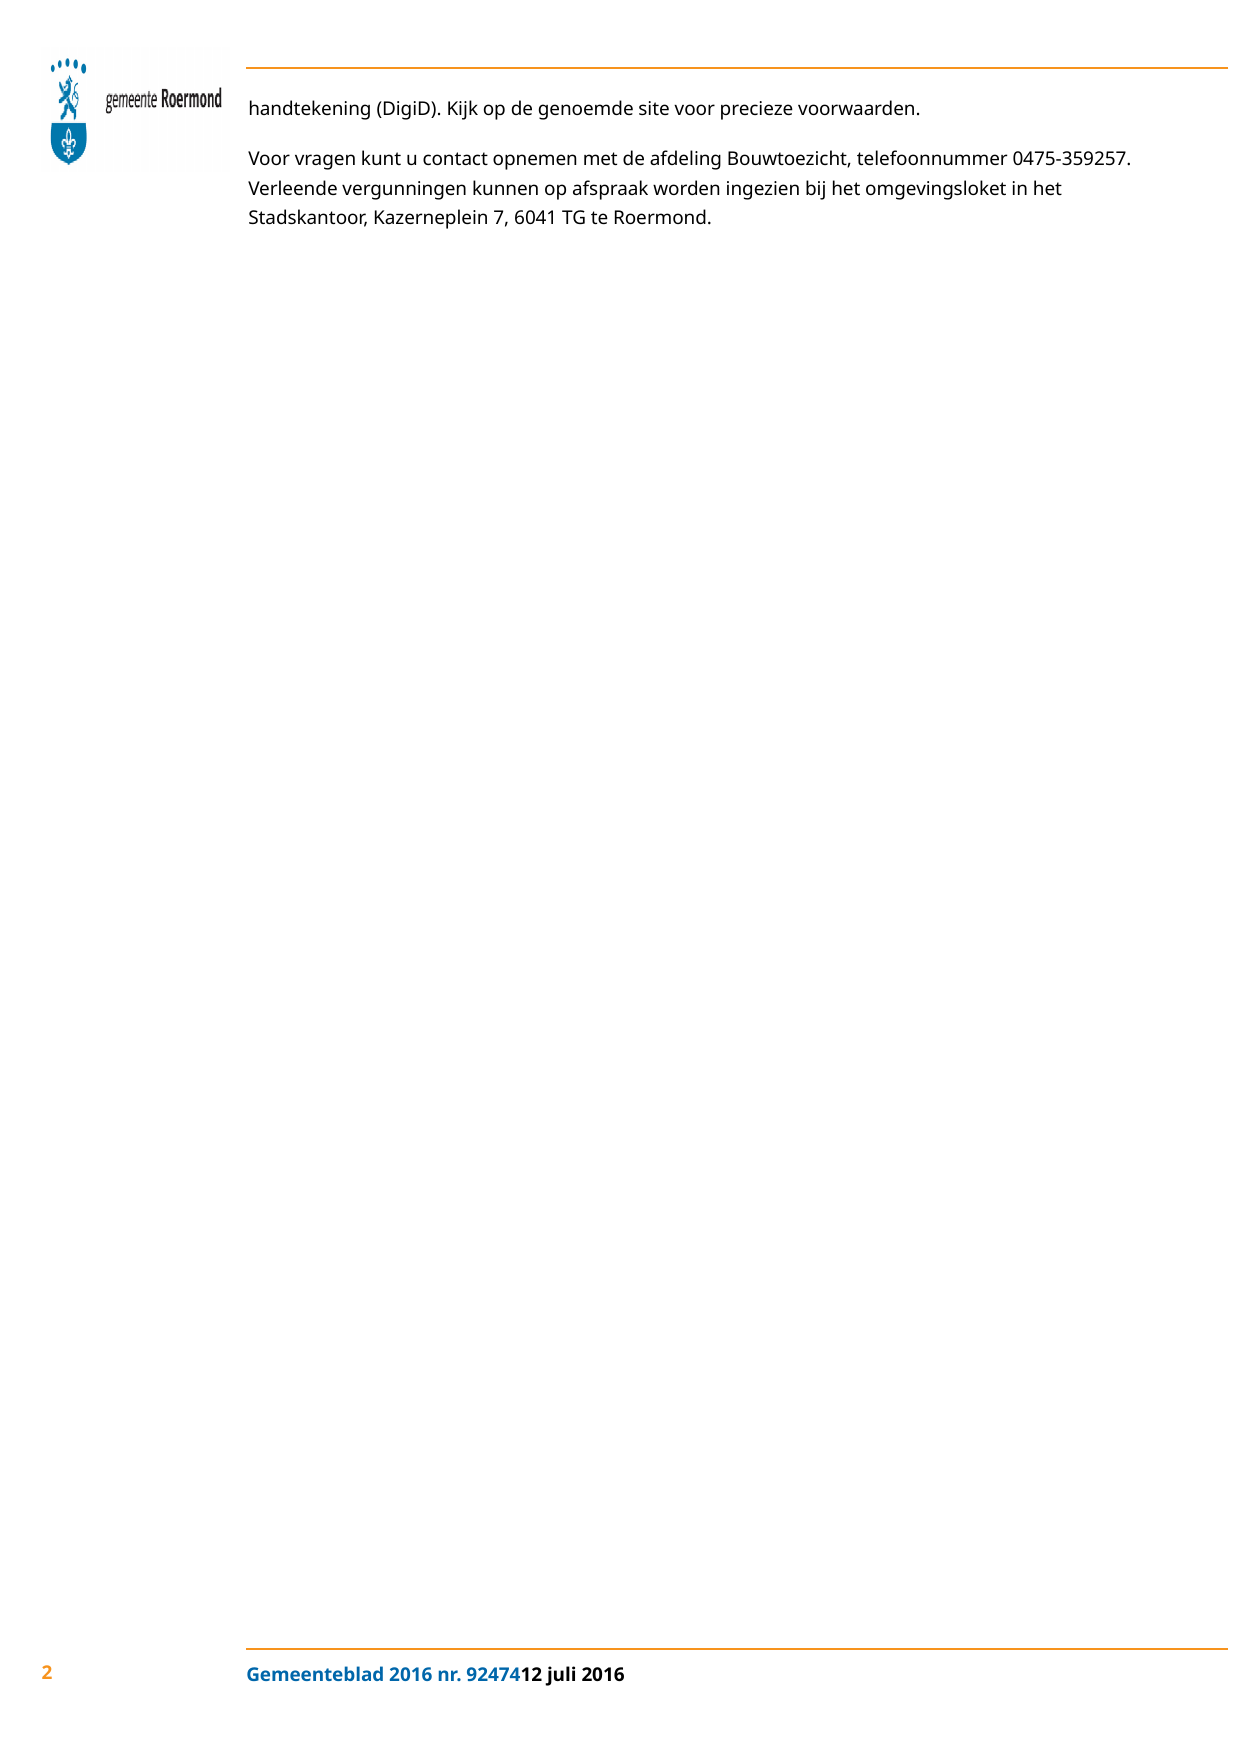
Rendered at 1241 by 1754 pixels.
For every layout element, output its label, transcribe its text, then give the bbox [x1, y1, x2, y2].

text handtekening (DigiD). Kijk op de genoemde site voor precieze voorwaarden. [248, 95, 1152, 121]
text Voor vragen kunt u contact opnemen met de afdeling Bouwtoezicht, telefoonnummer 0475-359257. Verleende vergunningen kunnen op afspraak worden ingezien bij het omgevingsloket in het Stadskantoor, Kazerneplein 7, 6041 TG te Roermond. [248, 145, 1152, 230]
picture [41, 47, 231, 172]
